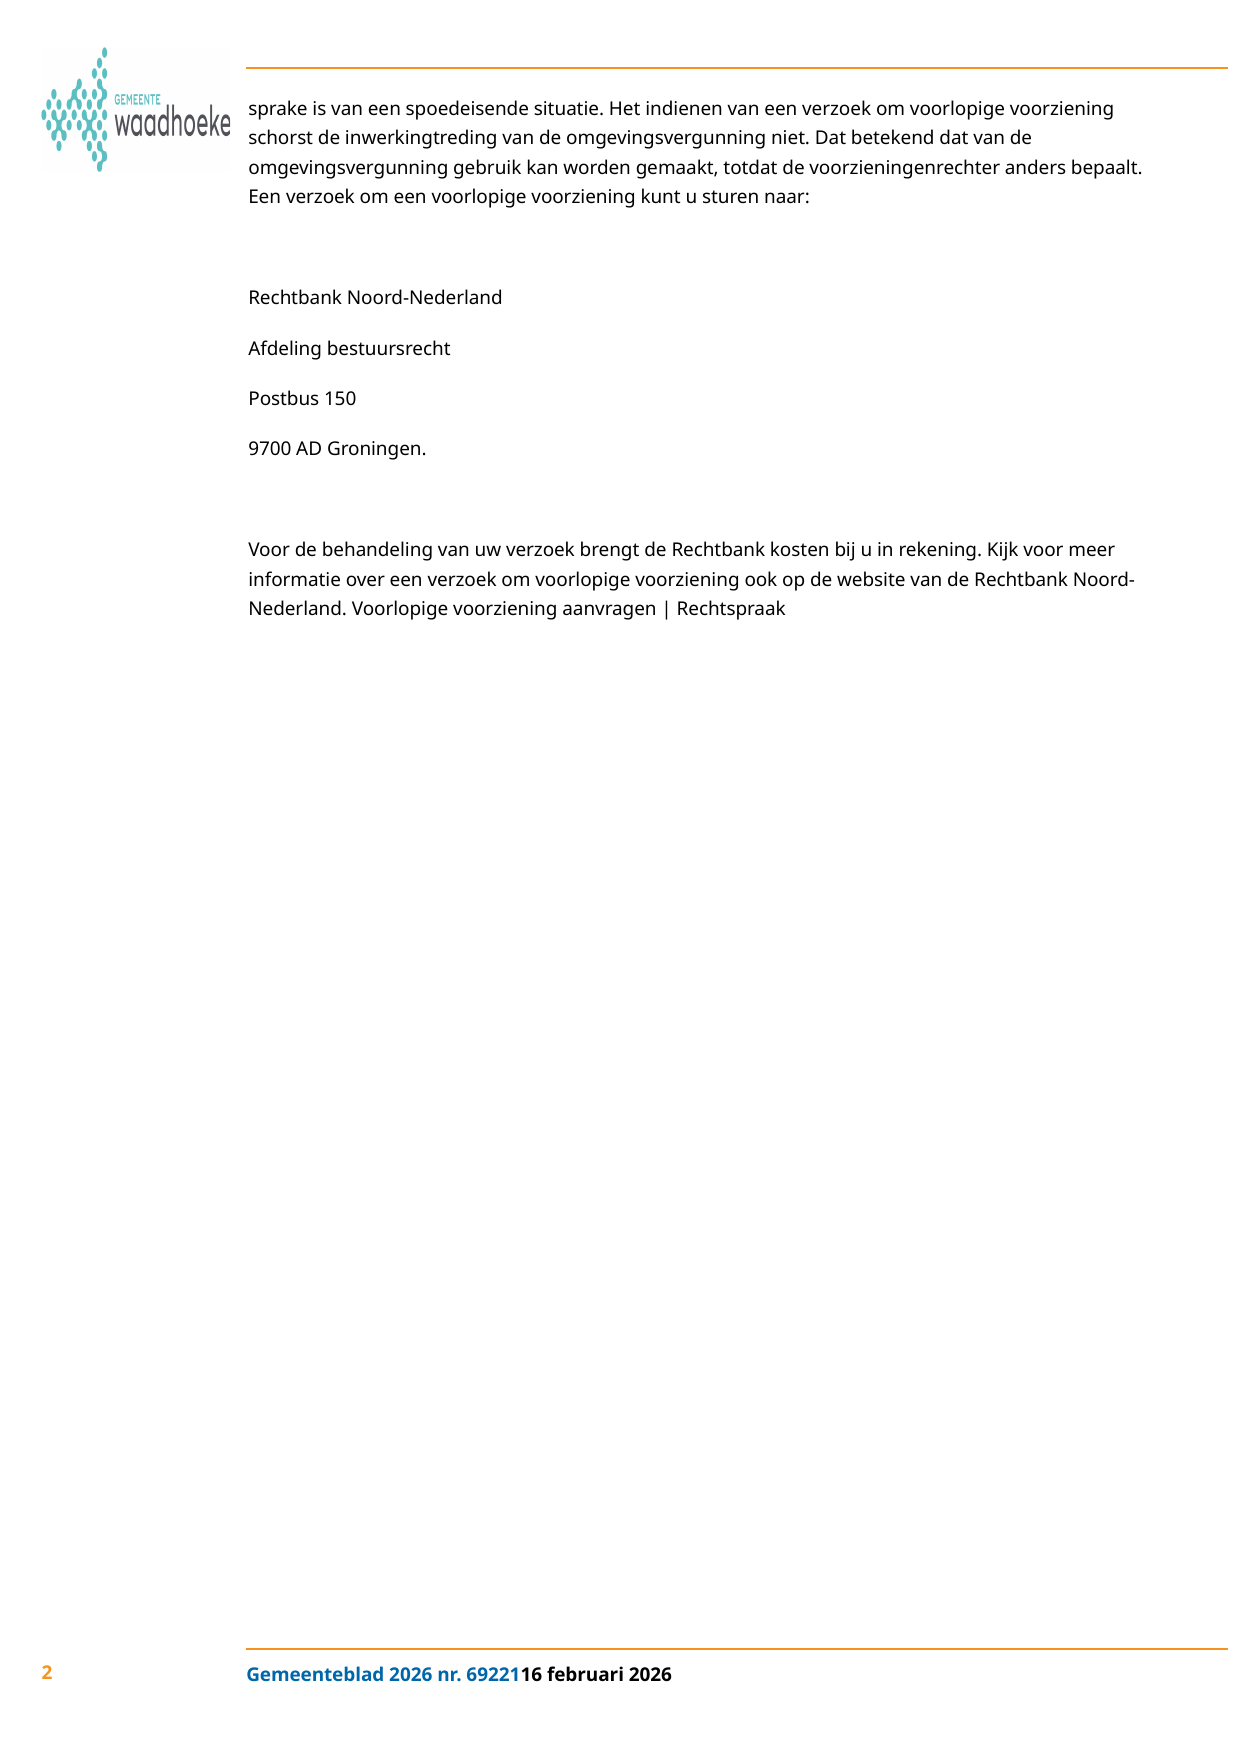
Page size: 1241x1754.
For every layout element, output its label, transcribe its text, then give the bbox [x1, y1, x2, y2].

text Rechtbank Noord-Nederland [248, 284, 1152, 310]
text Voor de behandeling van uw verzoek brengt de Rechtbank kosten bij u in rekening. Kijk voor meer informatie over een verzoek om voorlopige voorziening ook op de website van de Rechtbank Noord-Nederland. Voorlopige voorziening aanvragen | Rechtspraak [248, 536, 1152, 621]
text Postbus 150 [248, 385, 1152, 411]
picture [41, 47, 231, 172]
text 9700 AD Groningen. [248, 436, 1152, 461]
text sprake is van een spoedeisende situatie. Het indienen van een verzoek om voorlopige voorziening schorst de inwerkingtreding van de omgevingsvergunning niet. Dat betekend dat van de omgevingsvergunning gebruik kan worden gemaakt, totdat de voorzieningenrechter anders bepaalt. Een verzoek om een voorlopige voorziening kunt u sturen naar: [248, 95, 1152, 209]
text Afdeling bestuursrecht [248, 335, 1152, 361]
